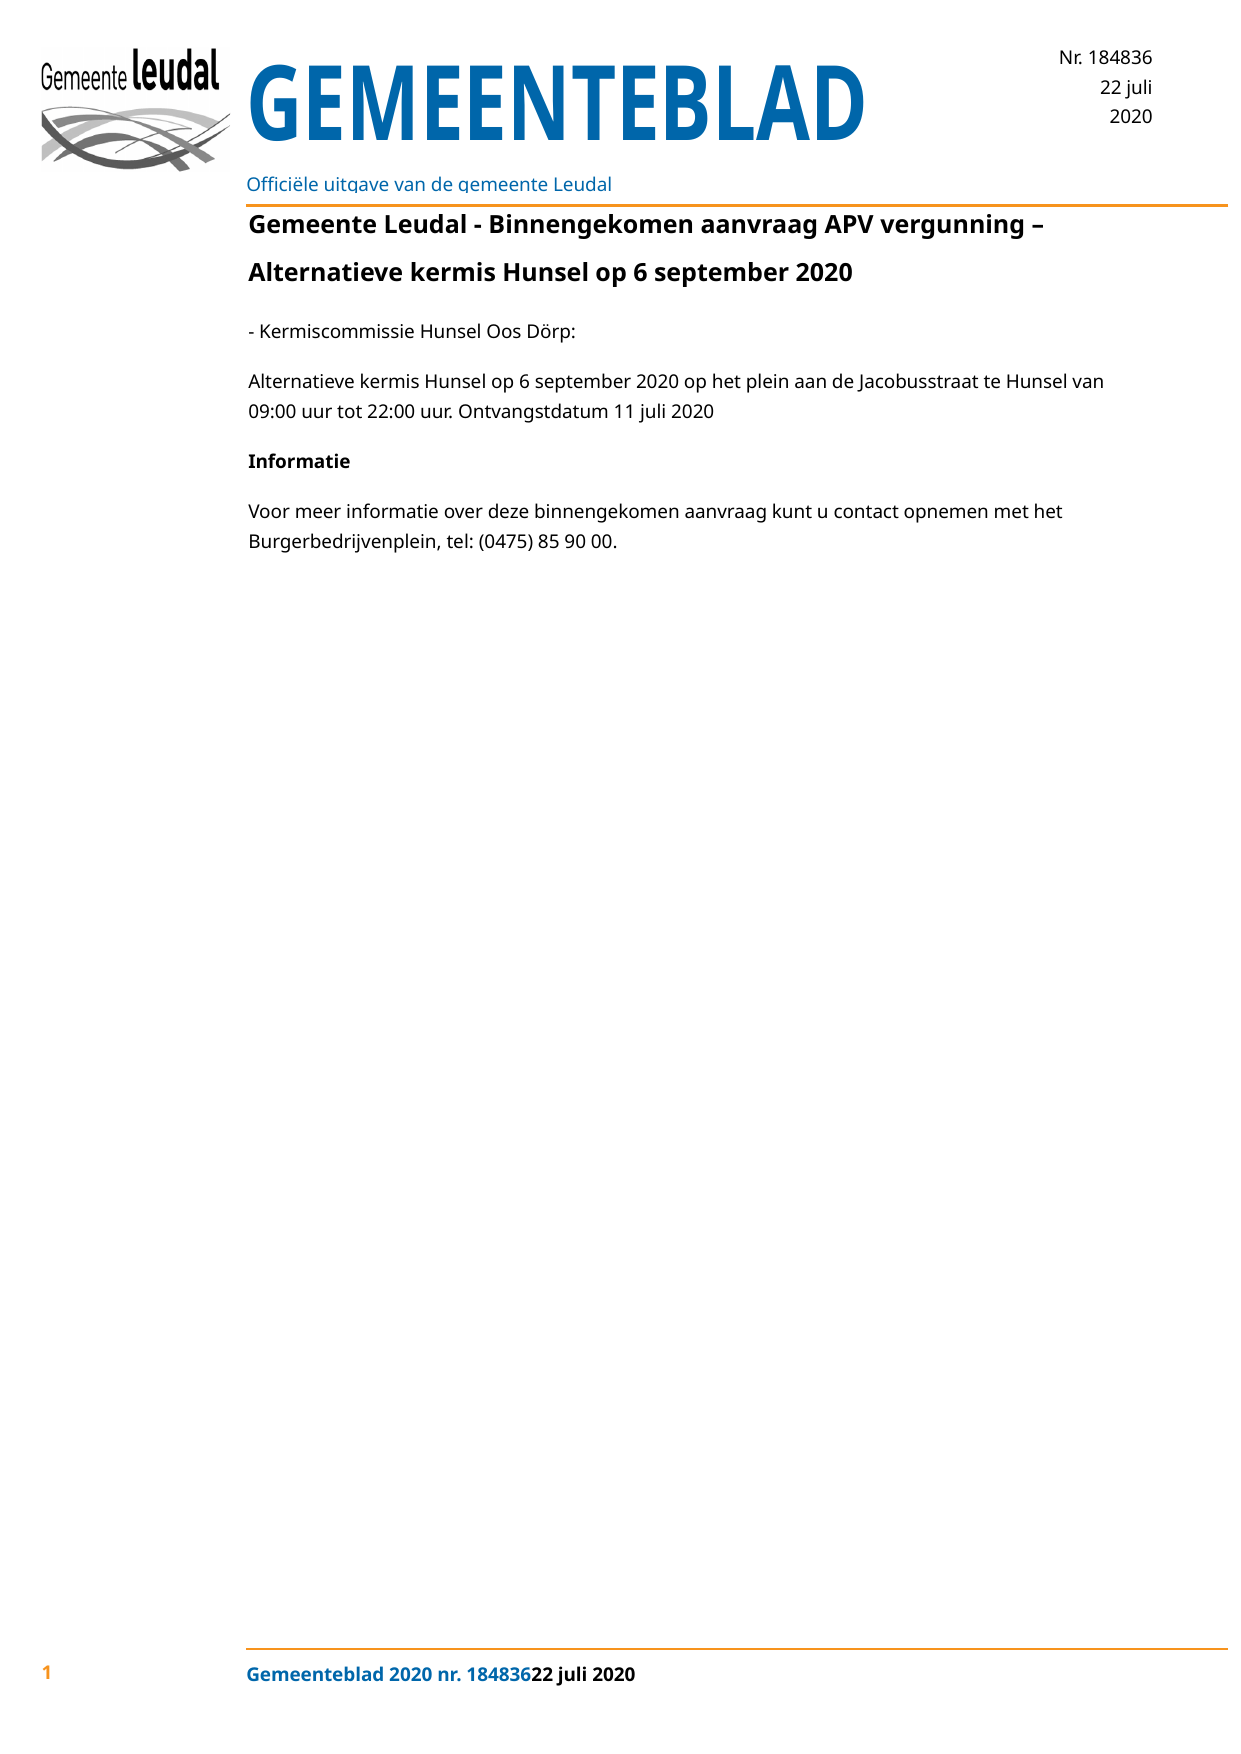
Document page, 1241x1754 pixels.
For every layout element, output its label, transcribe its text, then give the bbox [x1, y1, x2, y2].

text Voor meer informatie over deze binnengekomen aanvraag kunt u contact opnemen met het Burgerbedrijvenplein, tel: (0475) 85 90 00. [248, 499, 1152, 554]
text Informatie [248, 448, 1152, 474]
picture [41, 47, 231, 172]
text Gemeente Leudal - Binnengekomen aanvraag APV vergunning – Alternatieve kermis Hunsel op 6 september 2020 [248, 207, 1152, 288]
text - Kermiscommissie Hunsel Oos Dörp: [248, 318, 1152, 344]
text Alternatieve kermis Hunsel op 6 september 2020 op het plein aan de Jacobusstraat te Hunsel van 09:00 uur tot 22:00 uur. Ontvangstdatum 11 juli 2020 [248, 368, 1152, 424]
